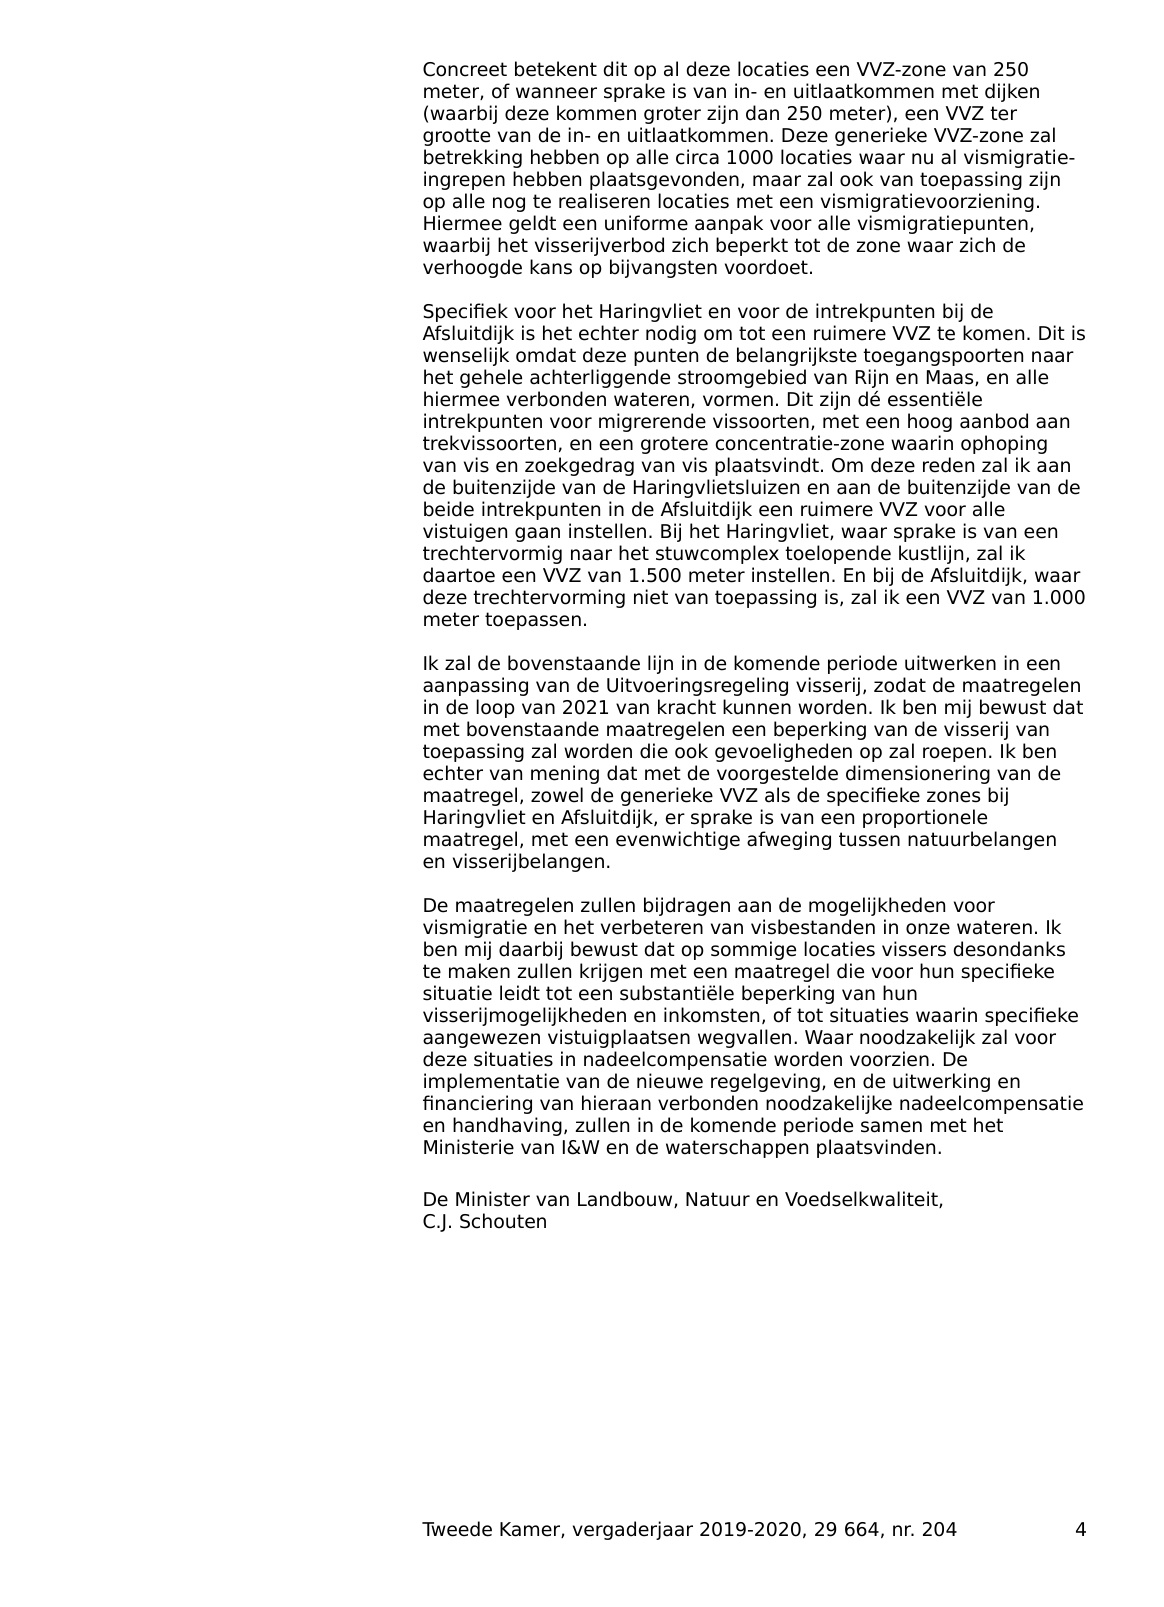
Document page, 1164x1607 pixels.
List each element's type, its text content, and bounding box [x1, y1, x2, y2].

text Ik zal de bovenstaande lijn in de komende periode uitwerken in een aanpassing van de Uitvoeringsregeling visserij, zodat de maatregelen in de loop van 2021 van kracht kunnen worden. Ik ben mij bewust dat met bovenstaande maatregelen een beperking van de visserij van toepassing zal worden die ook gevoeligheden op zal roepen. Ik ben echter van mening dat met de voorgestelde dimensionering van de maatregel, zowel de generieke VVZ als de specifieke zones bij Haringvliet en Afsluitdijk, er sprake is van een proportionele maatregel, met een evenwichtige afweging tussen natuurbelangen en visserijbelangen. [422, 653, 1087, 873]
text De maatregelen zullen bijdragen aan de mogelijkheden voor vismigratie en het verbeteren van visbestanden in onze wateren. Ik ben mij daarbij bewust dat op sommige locaties vissers desondanks te maken zullen krijgen met een maatregel die voor hun specifieke situatie leidt tot een substantiële beperking van hun visserijmogelijkheden en inkomsten, of tot situaties waarin specifieke aangewezen vistuigplaatsen wegvallen. Waar noodzakelijk zal voor deze situaties in nadeelcompensatie worden voorzien. De implementatie van de nieuwe regelgeving, en de uitwerking en financiering van hieraan verbonden noodzakelijke nadeelcompensatie en handhaving, zullen in de komende periode samen met het Ministerie van I&W en de waterschappen plaatsvinden. [422, 895, 1087, 1159]
text Specifiek voor het Haringvliet en voor de intrekpunten bij de Afsluitdijk is het echter nodig om tot een ruimere VVZ te komen. Dit is wenselijk omdat deze punten de belangrijkste toegangspoorten naar het gehele achterliggende stroomgebied van Rijn en Maas, en alle hiermee verbonden wateren, vormen. Dit zijn dé essentiële intrekpunten voor migrerende vissoorten, met een hoog aanbod aan trekvissoorten, en een grotere concentratie-zone waarin ophoping van vis en zoekgedrag van vis plaatsvindt. Om deze reden zal ik aan de buitenzijde van de Haringvlietsluizen en aan de buitenzijde van de beide intrekpunten in de Afsluitdijk een ruimere VVZ voor alle vistuigen gaan instellen. Bij het Haringvliet, waar sprake is van een trechtervormig naar het stuwcomplex toelopende kustlijn, zal ik daartoe een VVZ van 1.500 meter instellen. En bij de Afsluitdijk, waar deze trechtervorming niet van toepassing is, zal ik een VVZ van 1.000 meter toepassen. [422, 301, 1087, 631]
text De Minister van Landbouw, Natuur en Voedselkwaliteit, C.J. Schouten [422, 1189, 1087, 1233]
text Concreet betekent dit op al deze locaties een VVZ-zone van 250 meter, of wanneer sprake is van in- en uitlaatkommen met dijken (waarbij deze kommen groter zijn dan 250 meter), een VVZ ter grootte van de in- en uitlaatkommen. Deze generieke VVZ-zone zal betrekking hebben op alle circa 1000 locaties waar nu al vismigratie-ingrepen hebben plaatsgevonden, maar zal ook van toepassing zijn op alle nog te realiseren locaties met een vismigratievoorziening. Hiermee geldt een uniforme aanpak voor alle vismigratiepunten, waarbij het visserijverbod zich beperkt tot de zone waar zich de verhoogde kans op bijvangsten voordoet. [422, 59, 1087, 279]
